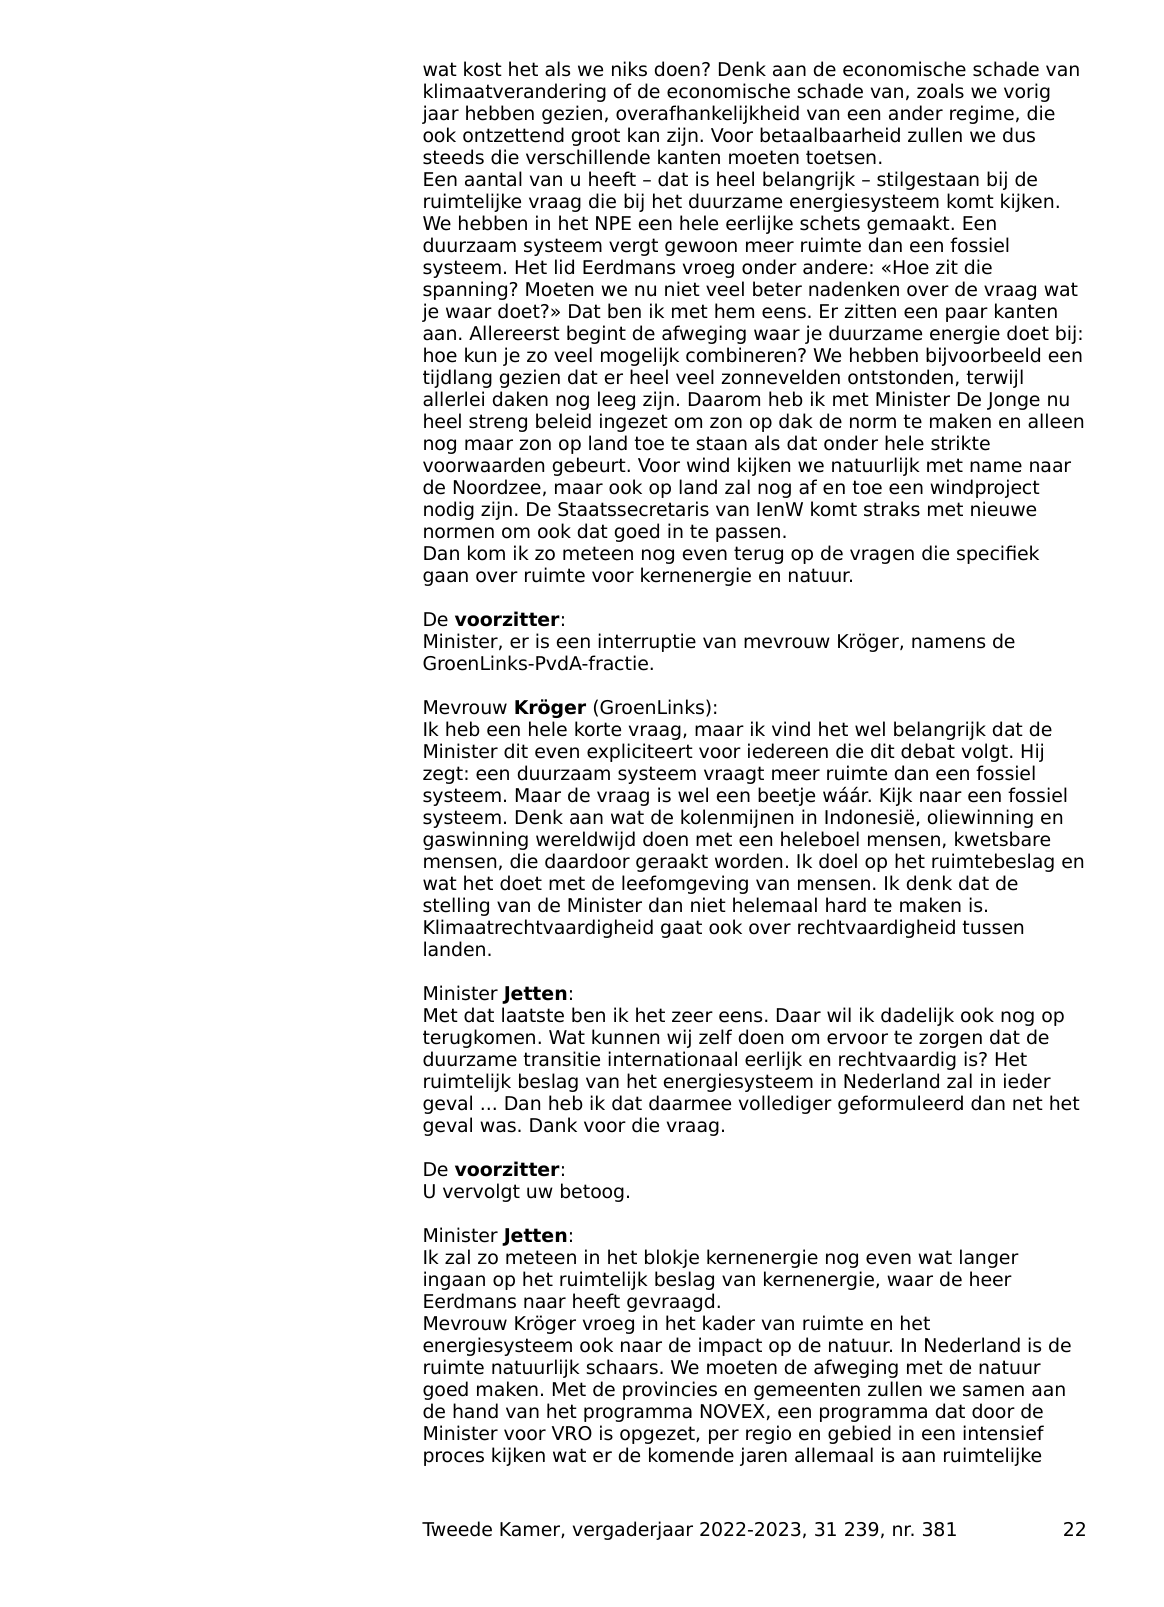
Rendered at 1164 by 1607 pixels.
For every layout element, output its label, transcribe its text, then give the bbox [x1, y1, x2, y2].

text Mevrouw Kröger vroeg in het kader van ruimte en het energiesysteem ook naar de impact op de natuur. In Nederland is de ruimte natuurlijk schaars. We moeten de afweging met de natuur goed maken. Met de provincies en gemeenten zullen we samen aan de hand van het programma NOVEX, een programma dat door de Minister voor VRO is opgezet, per regio en gebied in een intensief proces kijken wat er de komende jaren allemaal is aan ruimtelijke [422, 1313, 1087, 1467]
text wat kost het als we niks doen? Denk aan de economische schade van klimaatverandering of de economische schade van, zoals we vorig jaar hebben gezien, overafhankelijkheid van een ander regime, die ook ontzettend groot kan zijn. Voor betaalbaarheid zullen we dus steeds die verschillende kanten moeten toetsen. [422, 59, 1087, 169]
text Minister Jetten: [422, 1225, 1087, 1247]
text Ik zal zo meteen in het blokje kernenergie nog even wat langer ingaan op het ruimtelijk beslag van kernenergie, waar de heer Eerdmans naar heeft gevraagd. [422, 1247, 1087, 1313]
text Minister, er is een interruptie van mevrouw Kröger, namens de GroenLinks-PvdA-fractie. [422, 631, 1087, 675]
text Een aantal van u heeft – dat is heel belangrijk – stilgestaan bij de ruimtelijke vraag die bij het duurzame energiesysteem komt kijken. We hebben in het NPE een hele eerlijke schets gemaakt. Een duurzaam systeem vergt gewoon meer ruimte dan een fossiel systeem. Het lid Eerdmans vroeg onder andere: «Hoe zit die spanning? Moeten we nu niet veel beter nadenken over de vraag wat je waar doet?» Dat ben ik met hem eens. Er zitten een paar kanten aan. Allereerst begint de afweging waar je duurzame energie doet bij: hoe kun je zo veel mogelijk combineren? We hebben bijvoorbeeld een tijdlang gezien dat er heel veel zonnevelden ontstonden, terwijl allerlei daken nog leeg zijn. Daarom heb ik met Minister De Jonge nu heel streng beleid ingezet om zon op dak de norm te maken en alleen nog maar zon op land toe te staan als dat onder hele strikte voorwaarden gebeurt. Voor wind kijken we natuurlijk met name naar de Noordzee, maar ook op land zal nog af en toe een windproject nodig zijn. De Staatssecretaris van IenW komt straks met nieuwe normen om ook dat goed in te passen. [422, 169, 1087, 543]
text Ik heb een hele korte vraag, maar ik vind het wel belangrijk dat de Minister dit even expliciteert voor iedereen die dit debat volgt. Hij zegt: een duurzaam systeem vraagt meer ruimte dan een fossiel systeem. Maar de vraag is wel een beetje wáár. Kijk naar een fossiel systeem. Denk aan wat de kolenmijnen in Indonesië, oliewinning en gaswinning wereldwijd doen met een heleboel mensen, kwetsbare mensen, die daardoor geraakt worden. Ik doel op het ruimtebeslag en wat het doet met de leefomgeving van mensen. Ik denk dat de stelling van de Minister dan niet helemaal hard te maken is. Klimaatrechtvaardigheid gaat ook over rechtvaardigheid tussen landen. [422, 719, 1087, 961]
text Dan kom ik zo meteen nog even terug op de vragen die specifiek gaan over ruimte voor kernenergie en natuur. [422, 543, 1087, 587]
text De voorzitter: [422, 1159, 1087, 1181]
text U vervolgt uw betoog. [422, 1181, 1087, 1203]
text Met dat laatste ben ik het zeer eens. Daar wil ik dadelijk ook nog op terugkomen. Wat kunnen wij zelf doen om ervoor te zorgen dat de duurzame transitie internationaal eerlijk en rechtvaardig is? Het ruimtelijk beslag van het energiesysteem in Nederland zal in ieder geval ... Dan heb ik dat daarmee vollediger geformuleerd dan net het geval was. Dank voor die vraag. [422, 1005, 1087, 1137]
text Minister Jetten: [422, 983, 1087, 1005]
text Mevrouw Kröger (GroenLinks): [422, 697, 1087, 719]
text De voorzitter: [422, 609, 1087, 631]
